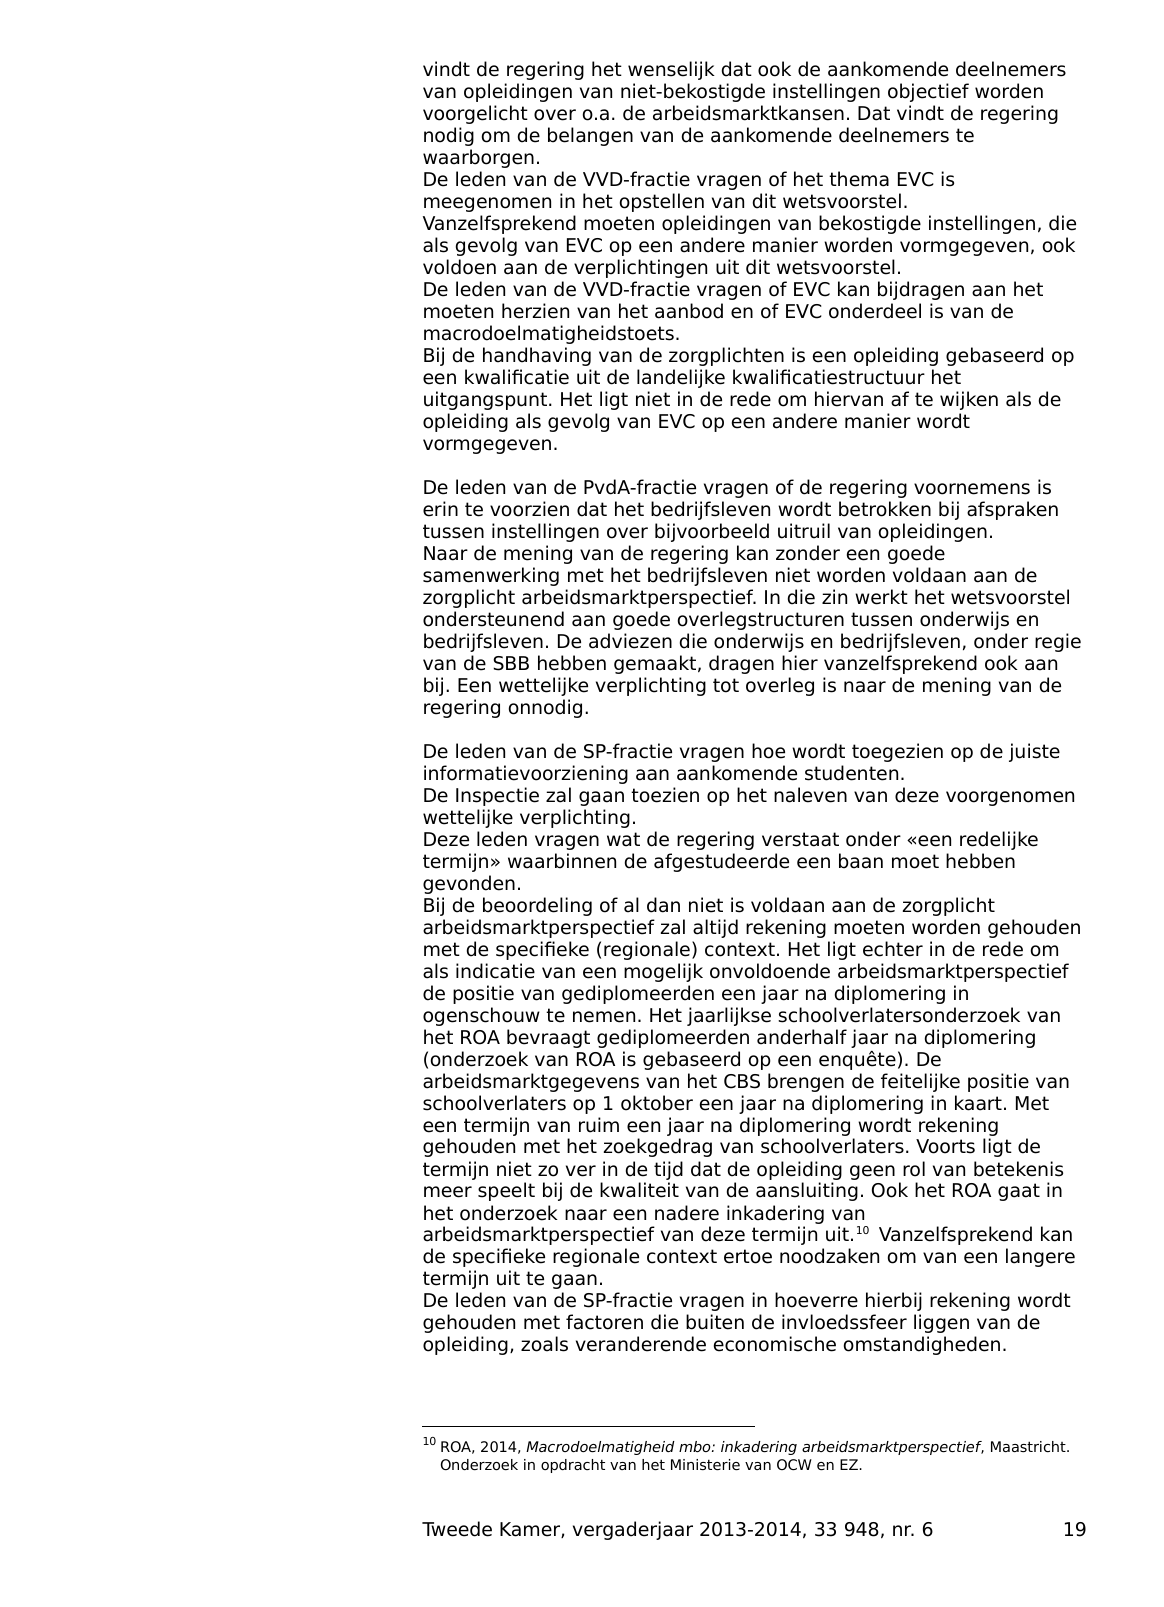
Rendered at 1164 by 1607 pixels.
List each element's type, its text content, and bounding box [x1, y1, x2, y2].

text Vanzelfsprekend moeten opleidingen van bekostigde instellingen, die als gevolg van EVC op een andere manier worden vormgegeven, ook voldoen aan de verplichtingen uit dit wetsvoorstel. [422, 213, 1087, 279]
text De leden van de SP-fractie vragen in hoeverre hierbij rekening wordt gehouden met factoren die buiten de invloedssfeer liggen van de opleiding, zoals veranderende economische omstandigheden. [422, 1290, 1087, 1356]
text Bij de handhaving van de zorgplichten is een opleiding gebaseerd op een kwalificatie uit de landelijke kwalificatiestructuur het uitgangspunt. Het ligt niet in de rede om hiervan af te wijken als de opleiding als gevolg van EVC op een andere manier wordt vormgegeven. [422, 345, 1087, 455]
text De leden van de VVD-fractie vragen of EVC kan bijdragen aan het moeten herzien van het aanbod en of EVC onderdeel is van de macrodoelmatigheidstoets. [422, 279, 1087, 345]
text De leden van de PvdA-fractie vragen of de regering voornemens is erin te voorzien dat het bedrijfsleven wordt betrokken bij afspraken tussen instellingen over bijvoorbeeld uitruil van opleidingen. [422, 477, 1087, 543]
text Naar de mening van de regering kan zonder een goede samenwerking met het bedrijfsleven niet worden voldaan aan de zorgplicht arbeidsmarktperspectief. In die zin werkt het wetsvoorstel ondersteunend aan goede overlegstructuren tussen onderwijs en bedrijfsleven. De adviezen die onderwijs en bedrijfsleven, onder regie van de SBB hebben gemaakt, dragen hier vanzelfsprekend ook aan bij. Een wettelijke verplichting tot overleg is naar de mening van de regering onnodig. [422, 543, 1087, 719]
text ROA, 2014, Macrodoelmatigheid mbo: inkadering arbeidsmarktperspectief, Maastricht. Onderzoek in opdracht van het Ministerie van OCW en EZ. [422, 1435, 1087, 1474]
text Deze leden vragen wat de regering verstaat onder «een redelijke termijn» waarbinnen de afgestudeerde een baan moet hebben gevonden. [422, 829, 1087, 895]
text De leden van de SP-fractie vragen hoe wordt toegezien op de juiste informatievoorziening aan aankomende studenten. [422, 741, 1087, 785]
text Bij de beoordeling of al dan niet is voldaan aan de zorgplicht arbeidsmarktperspectief zal altijd rekening moeten worden gehouden met de specifieke (regionale) context. Het ligt echter in de rede om als indicatie van een mogelijk onvoldoende arbeidsmarktperspectief de positie van gediplomeerden een jaar na diplomering in ogenschouw te nemen. Het jaarlijkse schoolverlatersonderzoek van het ROA bevraagt gediplomeerden anderhalf jaar na diplomering (onderzoek van ROA is gebaseerd op een enquête). De arbeidsmarktgegevens van het CBS brengen de feitelijke positie van schoolverlaters op 1 oktober een jaar na diplomering in kaart. Met een termijn van ruim een jaar na diplomering wordt rekening gehouden met het zoekgedrag van schoolverlaters. Voorts ligt de termijn niet zo ver in de tijd dat de opleiding geen rol van betekenis meer speelt bij de kwaliteit van de aansluiting. Ook het ROA gaat in het onderzoek naar een nadere inkadering van arbeidsmarktperspectief van deze termijn uit. Vanzelfsprekend kan de specifieke regionale context ertoe noodzaken om van een langere termijn uit te gaan. [422, 895, 1087, 1290]
text De leden van de VVD-fractie vragen of het thema EVC is meegenomen in het opstellen van dit wetsvoorstel. [422, 169, 1087, 213]
text De Inspectie zal gaan toezien op het naleven van deze voorgenomen wettelijke verplichting. [422, 785, 1087, 829]
text vindt de regering het wenselijk dat ook de aankomende deelnemers van opleidingen van niet-bekostigde instellingen objectief worden voorgelicht over o.a. de arbeidsmarktkansen. Dat vindt de regering nodig om de belangen van de aankomende deelnemers te waarborgen. [422, 59, 1087, 169]
